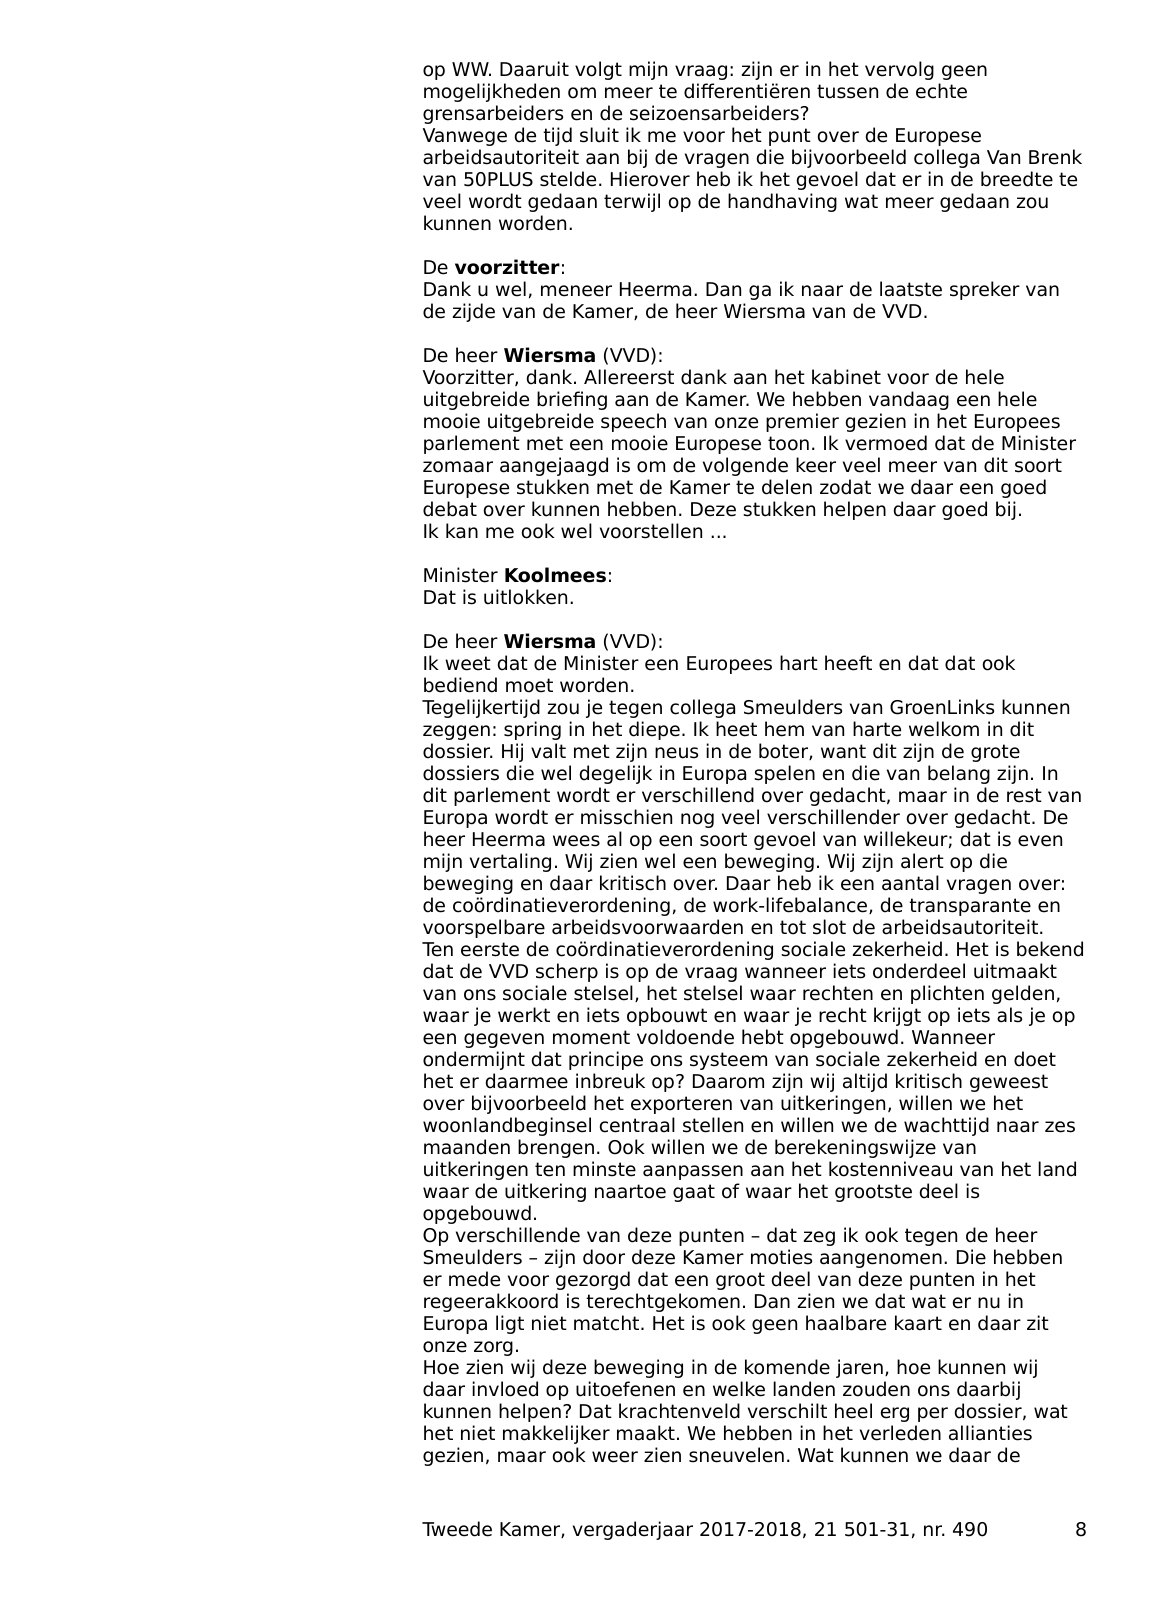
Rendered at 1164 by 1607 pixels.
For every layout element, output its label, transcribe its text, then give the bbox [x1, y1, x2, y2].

text Dank u wel, meneer Heerma. Dan ga ik naar de laatste spreker van de zijde van de Kamer, de heer Wiersma van de VVD. [422, 279, 1087, 323]
text Voorzitter, dank. Allereerst dank aan het kabinet voor de hele uitgebreide briefing aan de Kamer. We hebben vandaag een hele mooie uitgebreide speech van onze premier gezien in het Europees parlement met een mooie Europese toon. Ik vermoed dat de Minister zomaar aangejaagd is om de volgende keer veel meer van dit soort Europese stukken met de Kamer te delen zodat we daar een goed debat over kunnen hebben. Deze stukken helpen daar goed bij. [422, 367, 1087, 521]
text Ten eerste de coördinatieverordening sociale zekerheid. Het is bekend dat de VVD scherp is op de vraag wanneer iets onderdeel uitmaakt van ons sociale stelsel, het stelsel waar rechten en plichten gelden, waar je werkt en iets opbouwt en waar je recht krijgt op iets als je op een gegeven moment voldoende hebt opgebouwd. Wanneer ondermijnt dat principe ons systeem van sociale zekerheid en doet het er daarmee inbreuk op? Daarom zijn wij altijd kritisch geweest over bijvoorbeeld het exporteren van uitkeringen, willen we het woonlandbeginsel centraal stellen en willen we de wachttijd naar zes maanden brengen. Ook willen we de berekeningswijze van uitkeringen ten minste aanpassen aan het kostenniveau van het land waar de uitkering naartoe gaat of waar het grootste deel is opgebouwd. [422, 939, 1087, 1225]
text Ik weet dat de Minister een Europees hart heeft en dat dat ook bediend moet worden. [422, 653, 1087, 697]
text De heer Wiersma (VVD): [422, 631, 1087, 653]
text Dat is uitlokken. [422, 587, 1087, 609]
text Op verschillende van deze punten – dat zeg ik ook tegen de heer Smeulders – zijn door deze Kamer moties aangenomen. Die hebben er mede voor gezorgd dat een groot deel van deze punten in het regeerakkoord is terechtgekomen. Dan zien we dat wat er nu in Europa ligt niet matcht. Het is ook geen haalbare kaart en daar zit onze zorg. [422, 1225, 1087, 1357]
text Tegelijkertijd zou je tegen collega Smeulders van GroenLinks kunnen zeggen: spring in het diepe. Ik heet hem van harte welkom in dit dossier. Hij valt met zijn neus in de boter, want dit zijn de grote dossiers die wel degelijk in Europa spelen en die van belang zijn. In dit parlement wordt er verschillend over gedacht, maar in de rest van Europa wordt er misschien nog veel verschillender over gedacht. De heer Heerma wees al op een soort gevoel van willekeur; dat is even mijn vertaling. Wij zien wel een beweging. Wij zijn alert op die beweging en daar kritisch over. Daar heb ik een aantal vragen over: de coördinatieverordening, de work-lifebalance, de transparante en voorspelbare arbeidsvoorwaarden en tot slot de arbeidsautoriteit. [422, 697, 1087, 939]
text op WW. Daaruit volgt mijn vraag: zijn er in het vervolg geen mogelijkheden om meer te differentiëren tussen de echte grensarbeiders en de seizoensarbeiders? [422, 59, 1087, 125]
text Hoe zien wij deze beweging in de komende jaren, hoe kunnen wij daar invloed op uitoefenen en welke landen zouden ons daarbij kunnen helpen? Dat krachtenveld verschilt heel erg per dossier, wat het niet makkelijker maakt. We hebben in het verleden allianties gezien, maar ook weer zien sneuvelen. Wat kunnen we daar de [422, 1357, 1087, 1467]
text Vanwege de tijd sluit ik me voor het punt over de Europese arbeidsautoriteit aan bij de vragen die bijvoorbeeld collega Van Brenk van 50PLUS stelde. Hierover heb ik het gevoel dat er in de breedte te veel wordt gedaan terwijl op de handhaving wat meer gedaan zou kunnen worden. [422, 125, 1087, 235]
text De heer Wiersma (VVD): [422, 345, 1087, 367]
text De voorzitter: [422, 257, 1087, 279]
text Minister Koolmees: [422, 565, 1087, 587]
text Ik kan me ook wel voorstellen ... [422, 521, 1087, 543]
